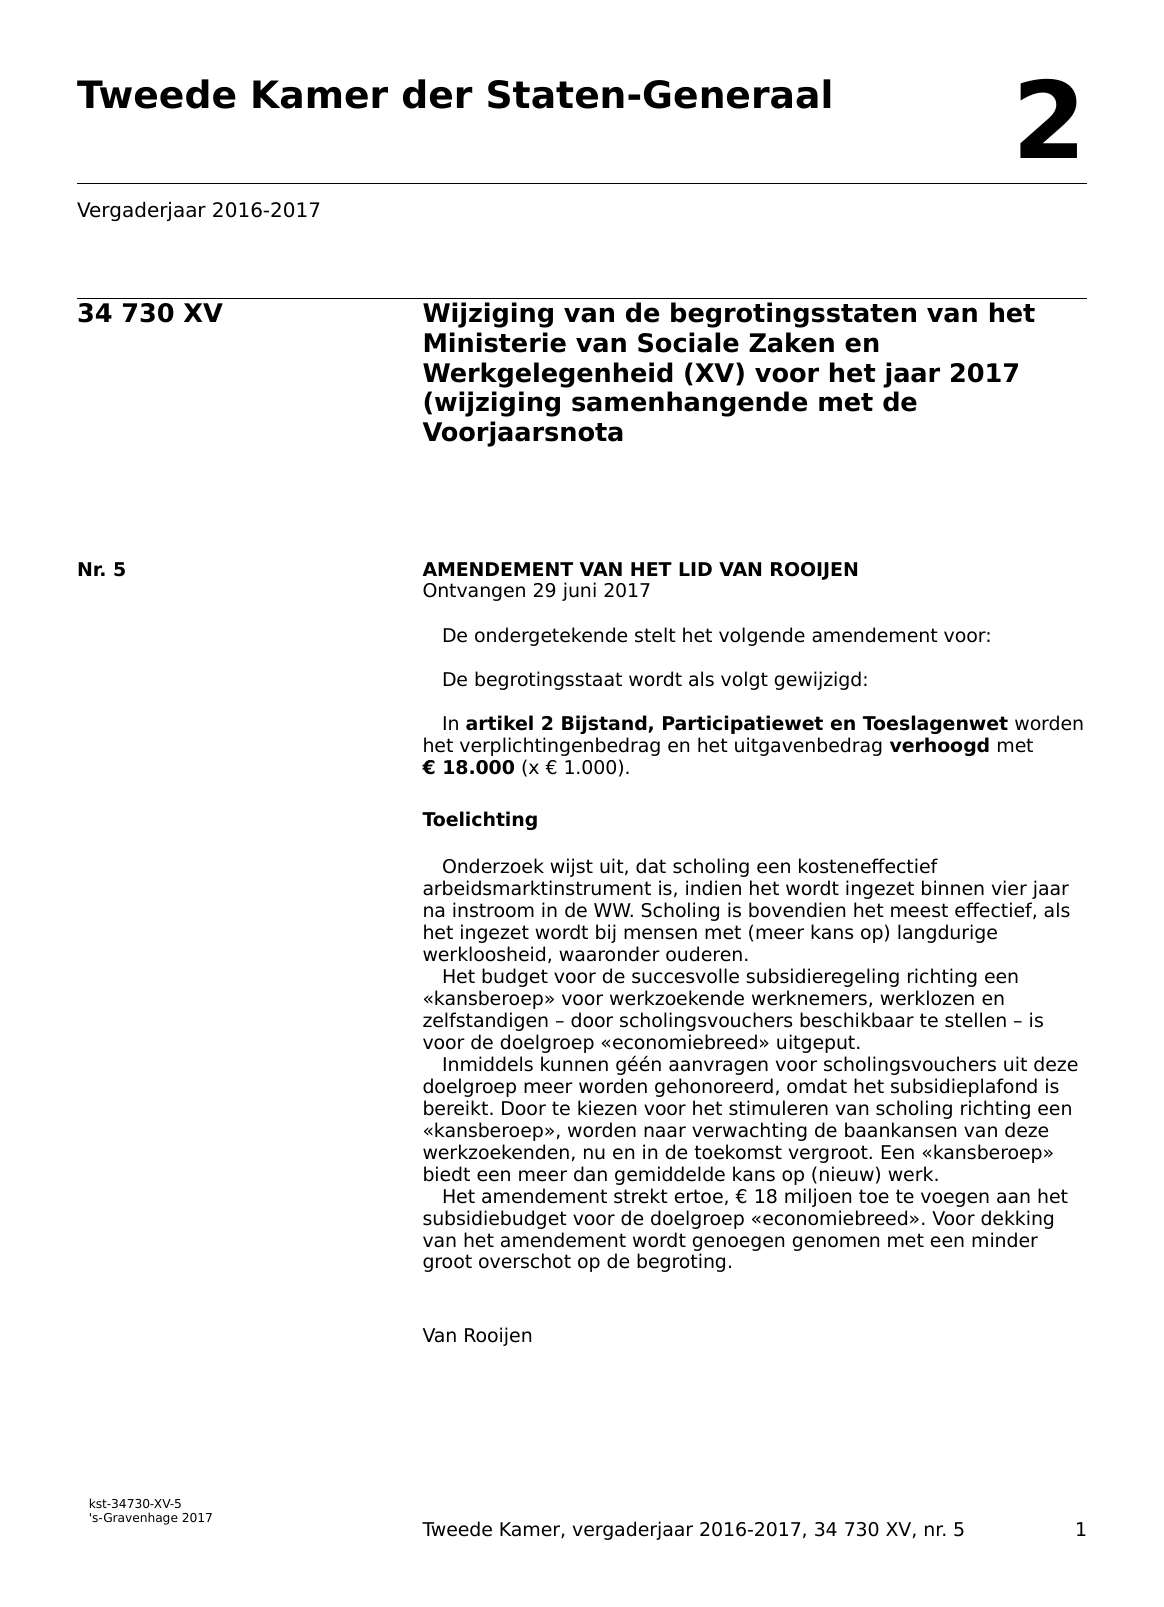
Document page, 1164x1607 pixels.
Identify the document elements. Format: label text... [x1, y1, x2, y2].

text De begrotingsstaat wordt als volgt gewijzigd: [422, 669, 1087, 691]
text Van Rooijen [422, 1303, 1087, 1347]
table_header 2 [886, 59, 1087, 183]
text De ondergetekende stelt het volgende amendement voor: [422, 624, 1087, 647]
table_header Tweede Kamer der Staten-Generaal [77, 59, 886, 183]
text Inmiddels kunnen géén aanvragen voor scholingsvouchers uit deze doelgroep meer worden gehonoreerd, omdat het subsidieplafond is bereikt. Door te kiezen voor het stimuleren van scholing richting een «kansberoep», worden naar verwachting de baankansen van deze werkzoekenden, nu en in de toekomst vergroot. Een «kansberoep» biedt een meer dan gemiddelde kans op (nieuw) werk. [422, 1054, 1087, 1186]
table_cell Vergaderjaar 2016-2017 [77, 184, 1087, 298]
text 's-Gravenhage 2017 [88, 1511, 323, 1525]
subtitle Toelichting [422, 809, 1087, 831]
text Ontvangen 29 juni 2017 [422, 580, 1087, 602]
subtitle 34 730 XV Wijziging van de begrotingsstaten van het Ministerie van Sociale Zaken en Werkgelegenheid (XV) voor het jaar 2017 (wijziging samenhangende met de Voorjaarsnota [77, 299, 1087, 447]
text Onderzoek wijst uit, dat scholing een kosteneffectief arbeidsmarktinstrument is, indien het wordt ingezet binnen vier jaar na instroom in de WW. Scholing is bovendien het meest effectief, als het ingezet wordt bij mensen met (meer kans op) langdurige werkloosheid, waaronder ouderen. [422, 856, 1087, 966]
subtitle Nr. 5 AMENDEMENT VAN HET LID VAN ROOIJEN [77, 558, 1087, 580]
text In artikel 2 Bijstand, Participatiewet en Toeslagenwet worden het verplichtingenbedrag en het uitgavenbedrag verhoogd met € 18.000 (x € 1.000). [422, 713, 1087, 779]
text kst-34730-XV-5 [88, 1497, 323, 1511]
text Het budget voor de succesvolle subsidieregeling richting een «kansberoep» voor werkzoekende werknemers, werklozen en zelfstandigen – door scholingsvouchers beschikbaar te stellen – is voor de doelgroep «economiebreed» uitgeput. [422, 966, 1087, 1054]
text Het amendement strekt ertoe, € 18 miljoen toe te voegen aan het subsidiebudget voor de doelgroep «economiebreed». Voor dekking van het amendement wordt genoegen genomen met een minder groot overschot op de begroting. [422, 1186, 1087, 1273]
